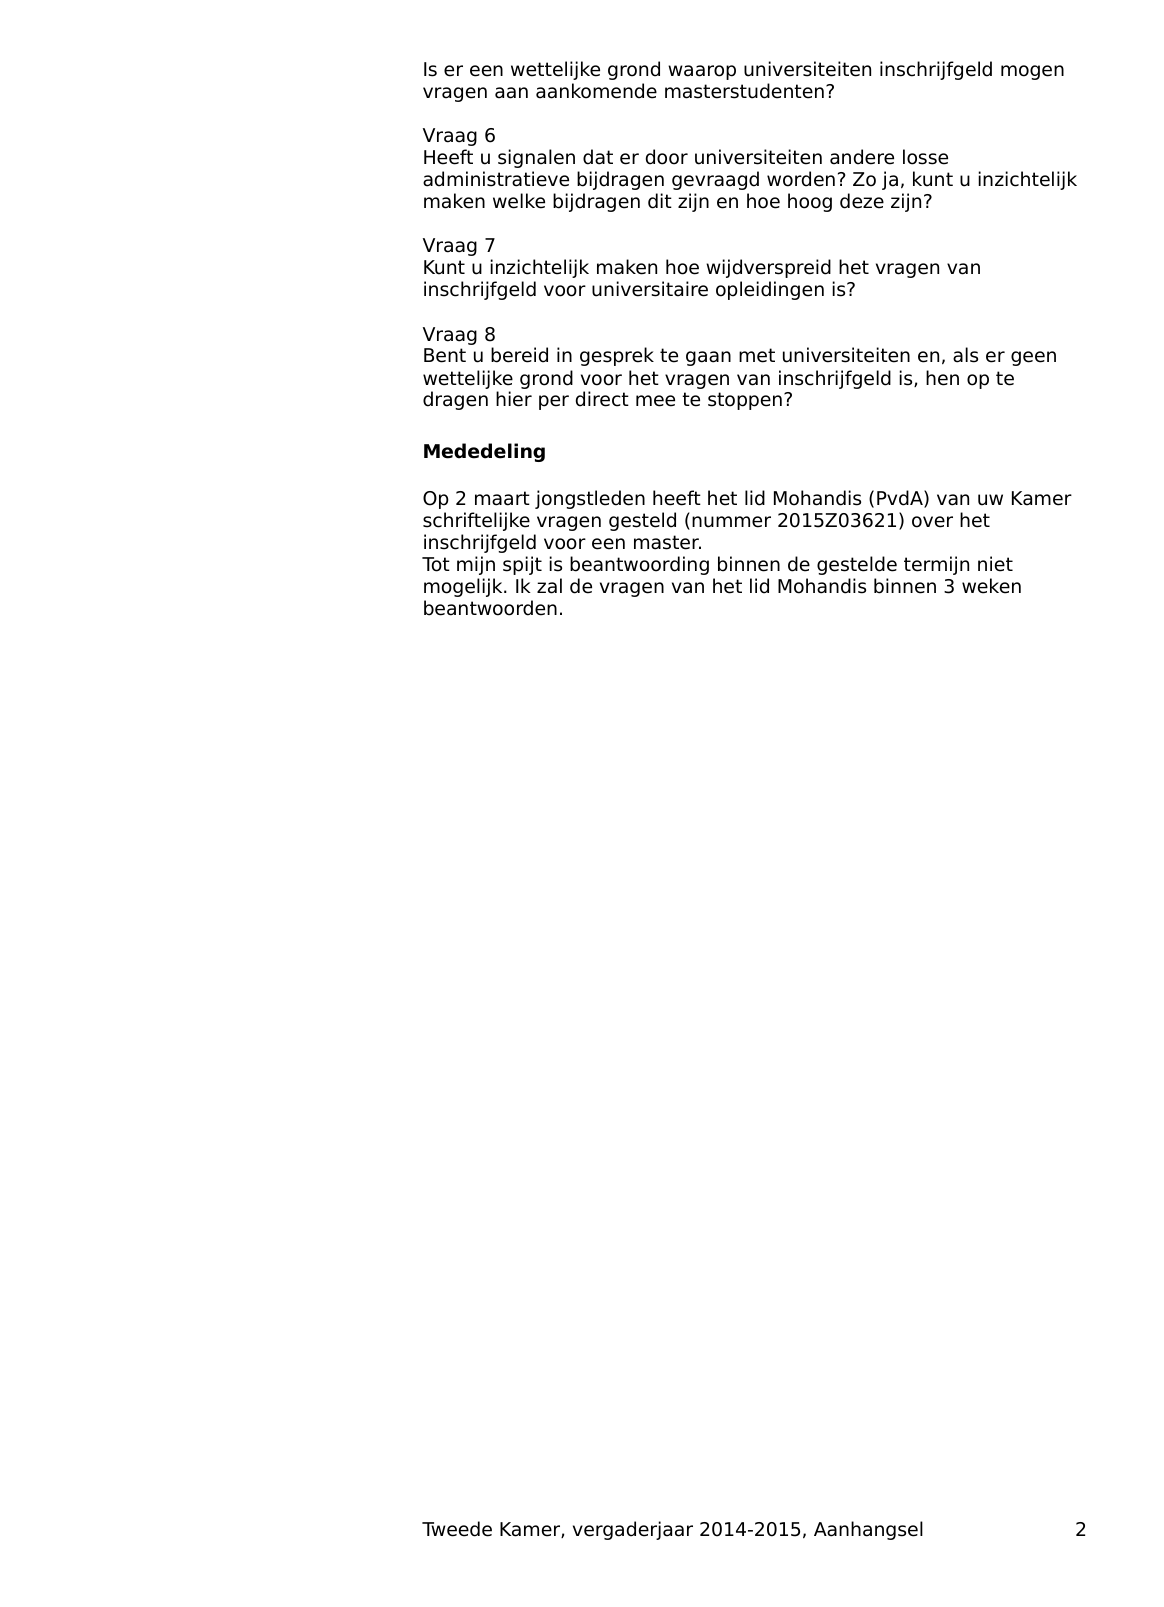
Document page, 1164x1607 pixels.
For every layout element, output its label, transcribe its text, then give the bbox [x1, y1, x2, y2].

text Vraag 7 [422, 235, 1087, 257]
text Vraag 8 [422, 323, 1087, 345]
text Op 2 maart jongstleden heeft het lid Mohandis (PvdA) van uw Kamer schriftelijke vragen gesteld (nummer 2015Z03621) over het inschrijfgeld voor een master. [422, 488, 1087, 554]
text Kunt u inzichtelijk maken hoe wijdverspreid het vragen van inschrijfgeld voor universitaire opleidingen is? [422, 257, 1087, 301]
text Vraag 6 [422, 125, 1087, 147]
text Tot mijn spijt is beantwoording binnen de gestelde termijn niet mogelijk. Ik zal de vragen van het lid Mohandis binnen 3 weken beantwoorden. [422, 554, 1087, 620]
text Heeft u signalen dat er door universiteiten andere losse administratieve bijdragen gevraagd worden? Zo ja, kunt u inzichtelijk maken welke bijdragen dit zijn en hoe hoog deze zijn? [422, 147, 1087, 213]
text Bent u bereid in gesprek te gaan met universiteiten en, als er geen wettelijke grond voor het vragen van inschrijfgeld is, hen op te dragen hier per direct mee te stoppen? [422, 345, 1087, 411]
text Is er een wettelijke grond waarop universiteiten inschrijfgeld mogen vragen aan aankomende masterstudenten? [422, 59, 1087, 103]
subtitle Mededeling [422, 441, 1087, 463]
